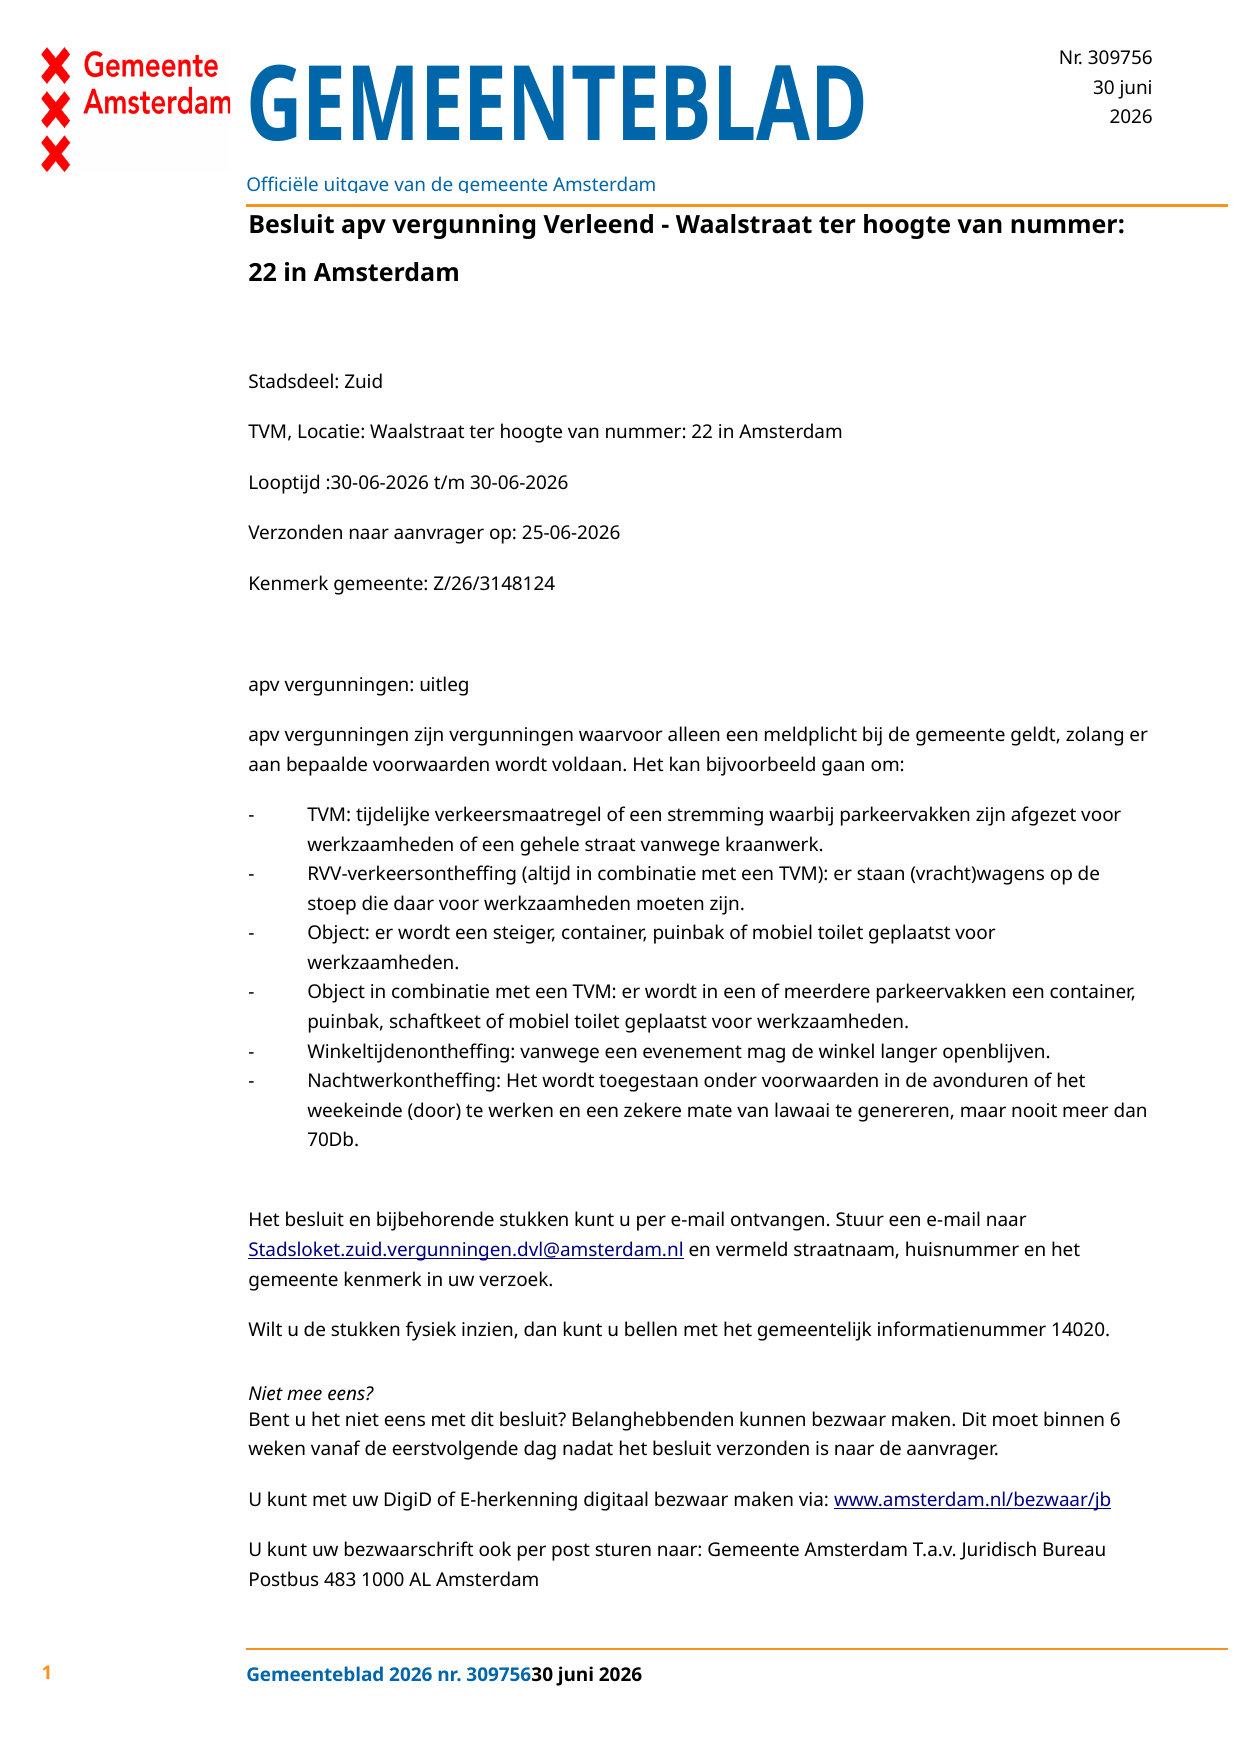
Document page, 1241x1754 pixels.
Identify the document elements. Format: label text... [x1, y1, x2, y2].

text apv vergunningen zijn vergunningen waarvoor alleen een meldplicht bij de gemeente geldt, zolang er aan bepaalde voorwaarden wordt voldaan. Het kan bijvoorbeeld gaan om: [248, 721, 1152, 777]
text apv vergunningen: uitleg [248, 671, 1152, 697]
list Winkeltijdenontheffing: vanwege een evenement mag de winkel langer openblijven. [248, 1038, 1152, 1064]
text Het besluit en bijbehorende stukken kunt u per e-mail ontvangen. Stuur een e-mail naar Stadsloket.zuid.vergunningen.dvl@amsterdam.nl en vermeld straatnaam, huisnummer en het gemeente kenmerk in uw verzoek. [248, 1207, 1152, 1292]
text Stadsdeel: Zuid [248, 368, 1152, 394]
text Niet mee eens? [248, 1380, 1152, 1406]
text U kunt met uw DigiD of E-herkenning digitaal bezwaar maken via: www.amsterdam.nl/bezwaar/jb [248, 1486, 1152, 1512]
list TVM: tijdelijke verkeersmaatregel of een stremming waarbij parkeervakken zijn afgezet voor werkzaamheden of een gehele straat vanwege kraanwerk. [248, 801, 1152, 857]
text Verzonden naar aanvrager op: 25-06-2026 [248, 519, 1152, 545]
text Besluit apv vergunning Verleend - Waalstraat ter hoogte van nummer: 22 in Amsterdam [248, 207, 1152, 288]
text U kunt uw bezwaarschrift ook per post sturen naar: Gemeente Amsterdam T.a.v. Juridisch Bureau Postbus 483 1000 AL Amsterdam [248, 1536, 1152, 1592]
text TVM, Locatie: Waalstraat ter hoogte van nummer: 22 in Amsterdam [248, 419, 1152, 444]
text Wilt u de stukken fysiek inzien, dan kunt u bellen met het gemeentelijk informatienummer 14020. [248, 1316, 1152, 1342]
list Object in combinatie met een TVM: er wordt in een of meerdere parkeervakken een container, puinbak, schaftkeet of mobiel toilet geplaatst voor werkzaamheden. [248, 979, 1152, 1034]
list RVV-verkeersontheffing (altijd in combinatie met een TVM): er staan (vracht)wagens op de stoep die daar voor werkzaamheden moeten zijn. [248, 860, 1152, 916]
picture [41, 47, 231, 172]
list Nachtwerkontheffing: Het wordt toegestaan onder voorwaarden in de avonduren of het weekeinde (door) te werken en een zekere mate van lawaai te genereren, maar nooit meer dan 70Db. [248, 1067, 1152, 1152]
text Kenmerk gemeente: Z/26/3148124 [248, 570, 1152, 596]
text Bent u het niet eens met dit besluit? Belanghebbenden kunnen bezwaar maken. Dit moet binnen 6 weken vanaf de eerstvolgende dag nadat het besluit verzonden is naar de aanvrager. [248, 1406, 1152, 1461]
list Object: er wordt een steiger, container, puinbak of mobiel toilet geplaatst voor werkzaamheden. [248, 919, 1152, 975]
text Looptijd :30-06-2026 t/m 30-06-2026 [248, 469, 1152, 495]
